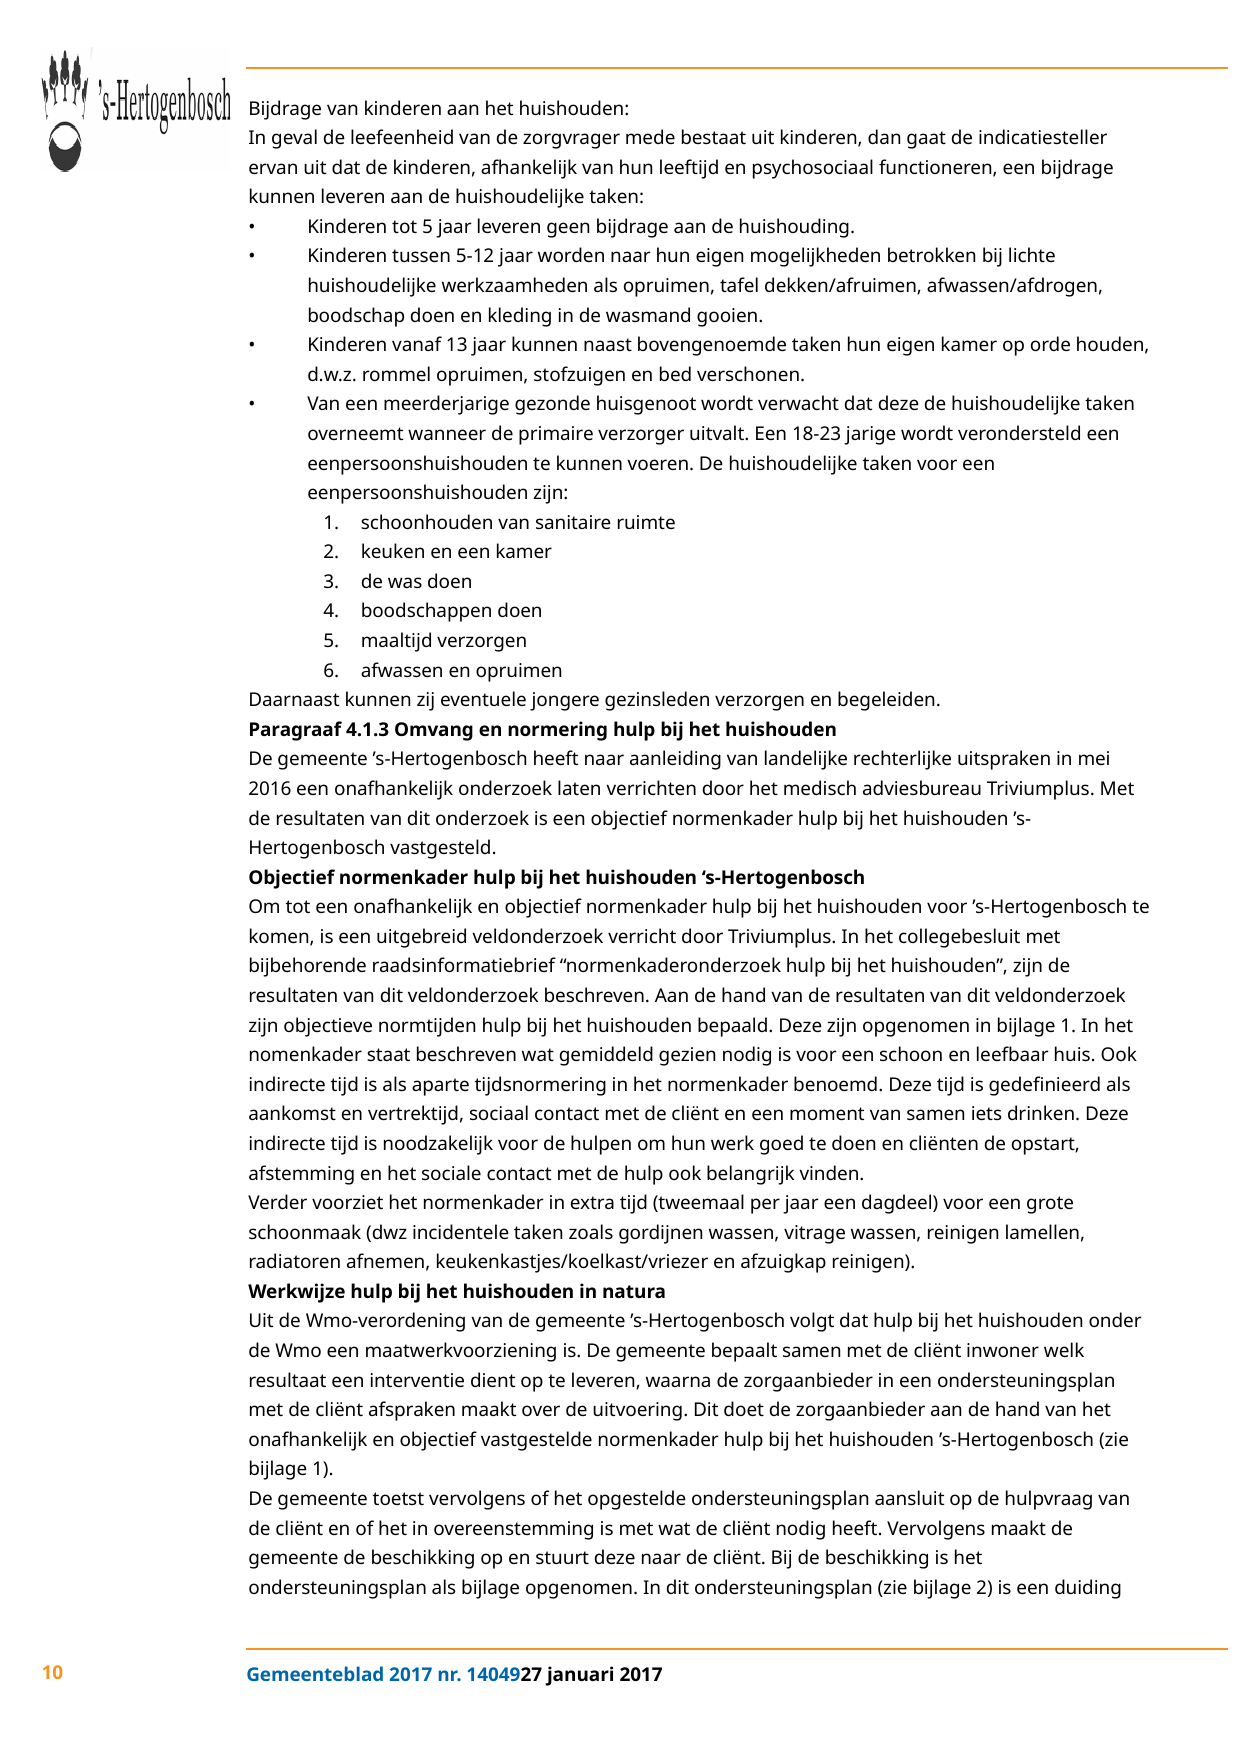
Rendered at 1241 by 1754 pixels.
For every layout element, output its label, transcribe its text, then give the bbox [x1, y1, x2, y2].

text Daarnaast kunnen zij eventuele jongere gezinsleden verzorgen en begeleiden. [248, 686, 1152, 712]
text Paragraaf 4.1.3 Omvang en normering hulp bij het huishouden [248, 716, 1152, 742]
list Kinderen tussen 5-12 jaar worden naar hun eigen mogelijkheden betrokken bij lichte huishoudelijke werkzaamheden als opruimen, tafel dekken/afruimen, afwassen/afdrogen, boodschap doen en kleding in de wasmand gooien. [248, 243, 1152, 328]
text Objectief normenkader hulp bij het huishouden ‘s-Hertogenbosch [248, 864, 1152, 890]
list Kinderen vanaf 13 jaar kunnen naast bovengenoemde taken hun eigen kamer op orde houden, d.w.z. rommel opruimen, stofzuigen en bed verschonen. [248, 331, 1152, 387]
list keuken en een kamer [323, 538, 1152, 564]
text De gemeente ’s-Hertogenbosch heeft naar aanleiding van landelijke rechterlijke uitspraken in mei 2016 een onafhankelijk onderzoek laten verrichten door het medisch adviesbureau Triviumplus. Met de resultaten van dit onderzoek is een objectief normenkader hulp bij het huishouden ’s-Hertogenbosch vastgesteld. [248, 746, 1152, 860]
list schoonhouden van sanitaire ruimte [323, 509, 1152, 535]
list Kinderen tot 5 jaar leveren geen bijdrage aan de huishouding. [248, 213, 1152, 239]
text Werkwijze hulp bij het huishouden in natura [248, 1278, 1152, 1304]
picture [41, 47, 231, 172]
text In geval de leefeenheid van de zorgvrager mede bestaat uit kinderen, dan gaat de indicatiesteller ervan uit dat de kinderen, afhankelijk van hun leeftijd en psychosociaal functioneren, een bijdrage kunnen leveren aan de huishoudelijke taken: [248, 124, 1152, 209]
text Verder voorziet het normenkader in extra tijd (tweemaal per jaar een dagdeel) voor een grote schoonmaak (dwz incidentele taken zoals gordijnen wassen, vitrage wassen, reinigen lamellen, radiatoren afnemen, keukenkastjes/koelkast/vriezer en afzuigkap reinigen). [248, 1189, 1152, 1274]
text De gemeente toetst vervolgens of het opgestelde ondersteuningsplan aansluit op de hulpvraag van de cliënt en of het in overeenstemming is met wat de cliënt nodig heeft. Vervolgens maakt de gemeente de beschikking op en stuurt deze naar de cliënt. Bij de beschikking is het ondersteuningsplan als bijlage opgenomen. In dit ondersteuningsplan (zie bijlage 2) is een duiding [248, 1485, 1152, 1600]
list boodschappen doen [323, 598, 1152, 623]
text Om tot een onafhankelijk en objectief normenkader hulp bij het huishouden voor ’s-Hertogenbosch te komen, is een uitgebreid veldonderzoek verricht door Triviumplus. In het collegebesluit met bijbehorende raadsinformatiebrief “normenkaderonderzoek hulp bij het huishouden”, zijn de resultaten van dit veldonderzoek beschreven. Aan de hand van de resultaten van dit veldonderzoek zijn objectieve normtijden hulp bij het huishouden bepaald. Deze zijn opgenomen in bijlage 1. In het nomenkader staat beschreven wat gemiddeld gezien nodig is voor een schoon en leefbaar huis. Ook indirecte tijd is als aparte tijdsnormering in het normenkader benoemd. Deze tijd is gedefinieerd als aankomst en vertrektijd, sociaal contact met de cliënt en een moment van samen iets drinken. Deze indirecte tijd is noodzakelijk voor de hulpen om hun werk goed te doen en cliënten de opstart, afstemming en het sociale contact met de hulp ook belangrijk vinden. [248, 893, 1152, 1186]
text Uit de Wmo-verordening van de gemeente ’s-Hertogenbosch volgt dat hulp bij het huishouden onder de Wmo een maatwerkvoorziening is. De gemeente bepaalt samen met de cliënt inwoner welk resultaat een interventie dient op te leveren, waarna de zorgaanbieder in een ondersteuningsplan met de cliënt afspraken maakt over de uitvoering. Dit doet de zorgaanbieder aan de hand van het onafhankelijk en objectief vastgestelde normenkader hulp bij het huishouden ’s-Hertogenbosch (zie bijlage 1). [248, 1308, 1152, 1481]
text Bijdrage van kinderen aan het huishouden: [248, 95, 1152, 121]
list Van een meerderjarige gezonde huisgenoot wordt verwacht dat deze de huishoudelijke taken overneemt wanneer de primaire verzorger uitvalt. Een 18-23 jarige wordt verondersteld een eenpersoonshuishouden te kunnen voeren. De huishoudelijke taken voor een eenpersoonshuishouden zijn: [248, 391, 1152, 505]
list maaltijd verzorgen [323, 627, 1152, 653]
list de was doen [323, 568, 1152, 594]
list afwassen en opruimen [323, 657, 1152, 683]
